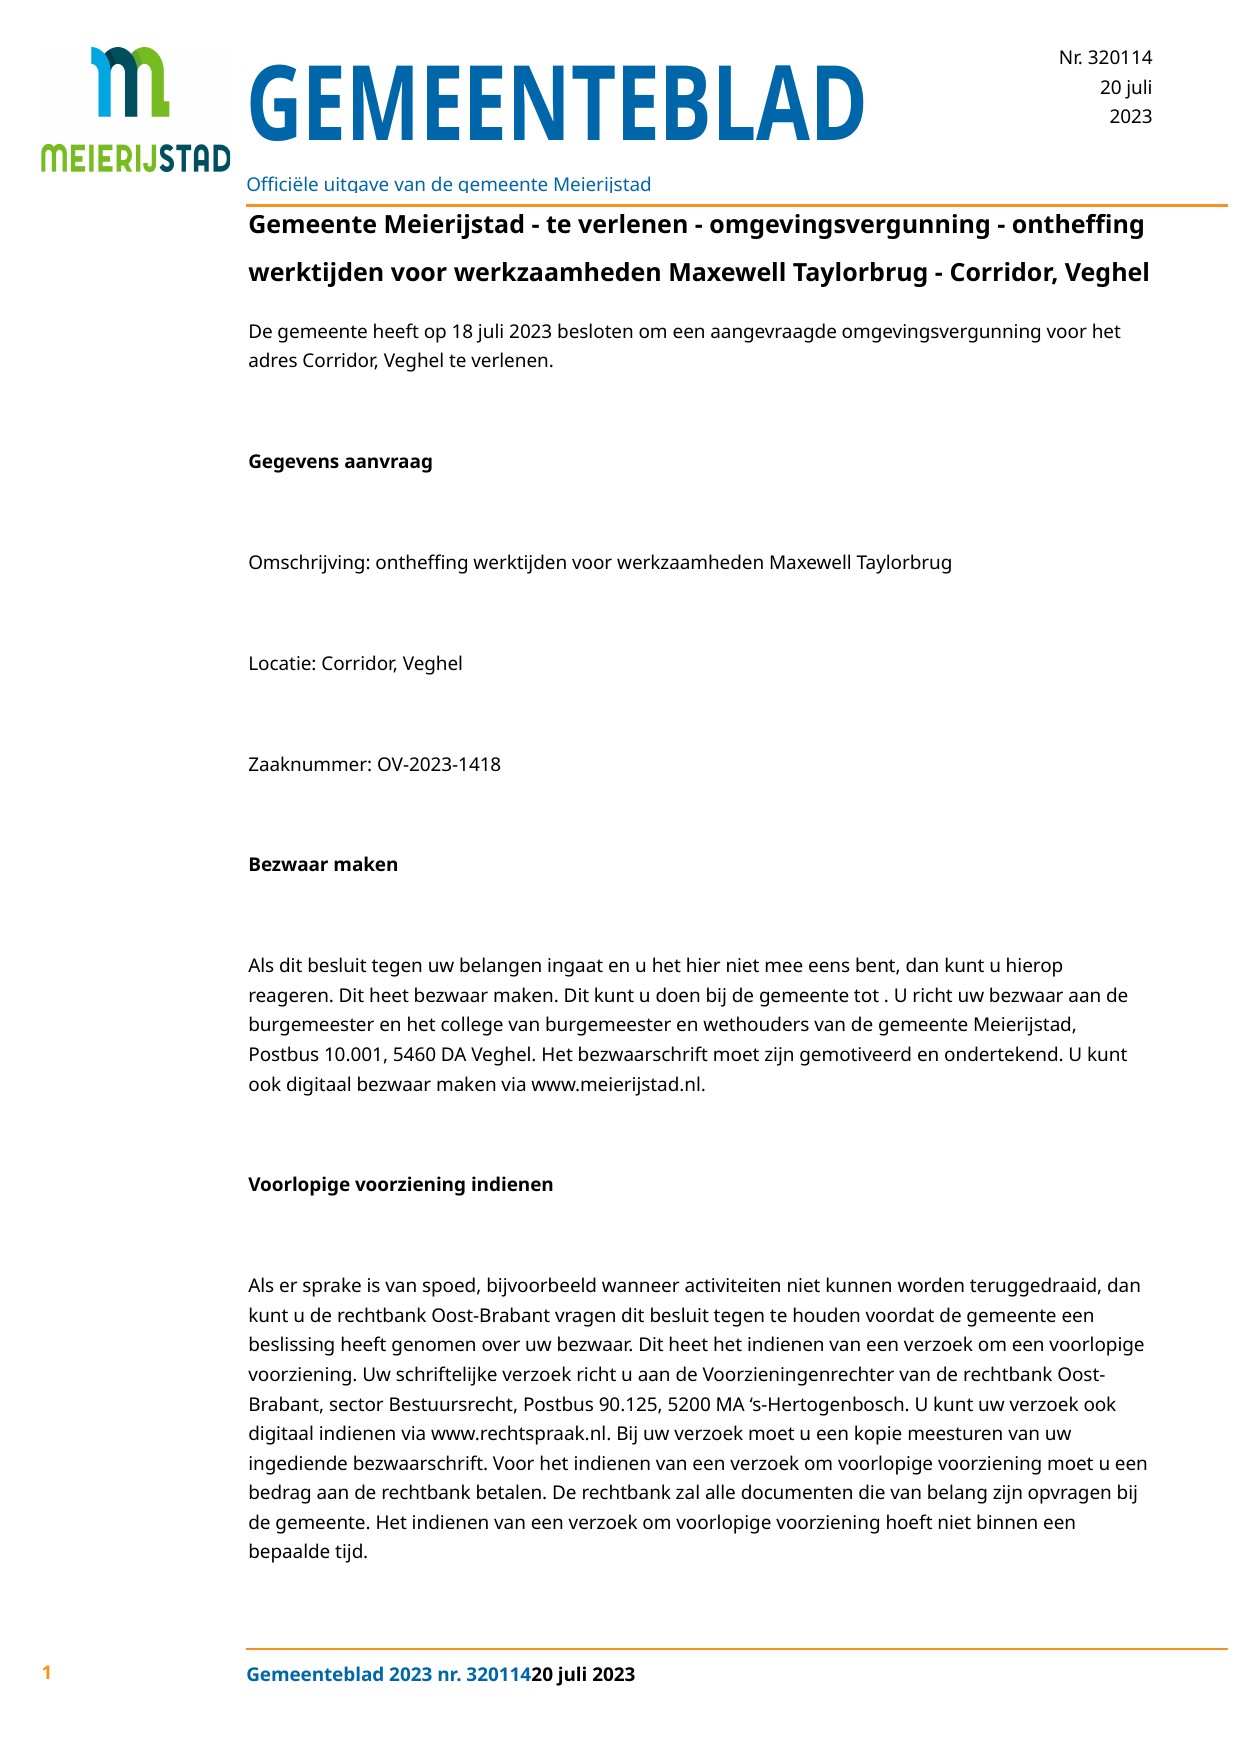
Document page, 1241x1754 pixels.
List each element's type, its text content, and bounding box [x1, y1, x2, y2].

text Zaaknummer: OV-2023-1418 [248, 751, 1152, 777]
text Omschrijving: ontheffing werktijden voor werkzaamheden Maxewell Taylorbrug [248, 549, 1152, 575]
text Gemeente Meierijstad - te verlenen - omgevingsvergunning - ontheffing werktijden voor werkzaamheden Maxewell Taylorbrug - Corridor, Veghel [248, 207, 1152, 288]
text Locatie: Corridor, Veghel [248, 650, 1152, 676]
text De gemeente heeft op 18 juli 2023 besloten om een aangevraagde omgevingsvergunning voor het adres Corridor, Veghel te verlenen. [248, 318, 1152, 373]
text Als er sprake is van spoed, bijvoorbeeld wanneer activiteiten niet kunnen worden teruggedraaid, dan kunt u de rechtbank Oost-Brabant vragen dit besluit tegen te houden voordat de gemeente een beslissing heeft genomen over uw bezwaar. Dit heet het indienen van een verzoek om een voorlopige voorziening. Uw schriftelijke verzoek richt u aan de Voorzieningenrechter van de rechtbank Oost-Brabant, sector Bestuursrecht, Postbus 90.125, 5200 MA ‘s-Hertogenbosch. U kunt uw verzoek ook digitaal indienen via www.rechtspraak.nl. Bij uw verzoek moet u een kopie meesturen van uw ingediende bezwaarschrift. Voor het indienen van een verzoek om voorlopige voorziening moet u een bedrag aan de rechtbank betalen. De rechtbank zal alle documenten die van belang zijn opvragen bij de gemeente. Het indienen van een verzoek om voorlopige voorziening hoeft niet binnen een bepaalde tijd. [248, 1272, 1152, 1564]
text Voorlopige voorziening indienen [248, 1172, 1152, 1197]
text Gegevens aanvraag [248, 448, 1152, 474]
text Als dit besluit tegen uw belangen ingaat en u het hier niet mee eens bent, dan kunt u hierop reageren. Dit heet bezwaar maken. Dit kunt u doen bij de gemeente tot . U richt uw bezwaar aan de burgemeester en het college van burgemeester en wethouders van de gemeente Meierijstad, Postbus 10.001, 5460 DA Veghel. Het bezwaarschrift moet zijn gemotiveerd en ondertekend. U kunt ook digitaal bezwaar maken via www.meierijstad.nl. [248, 952, 1152, 1097]
text Bezwaar maken [248, 852, 1152, 877]
picture [41, 47, 231, 172]
